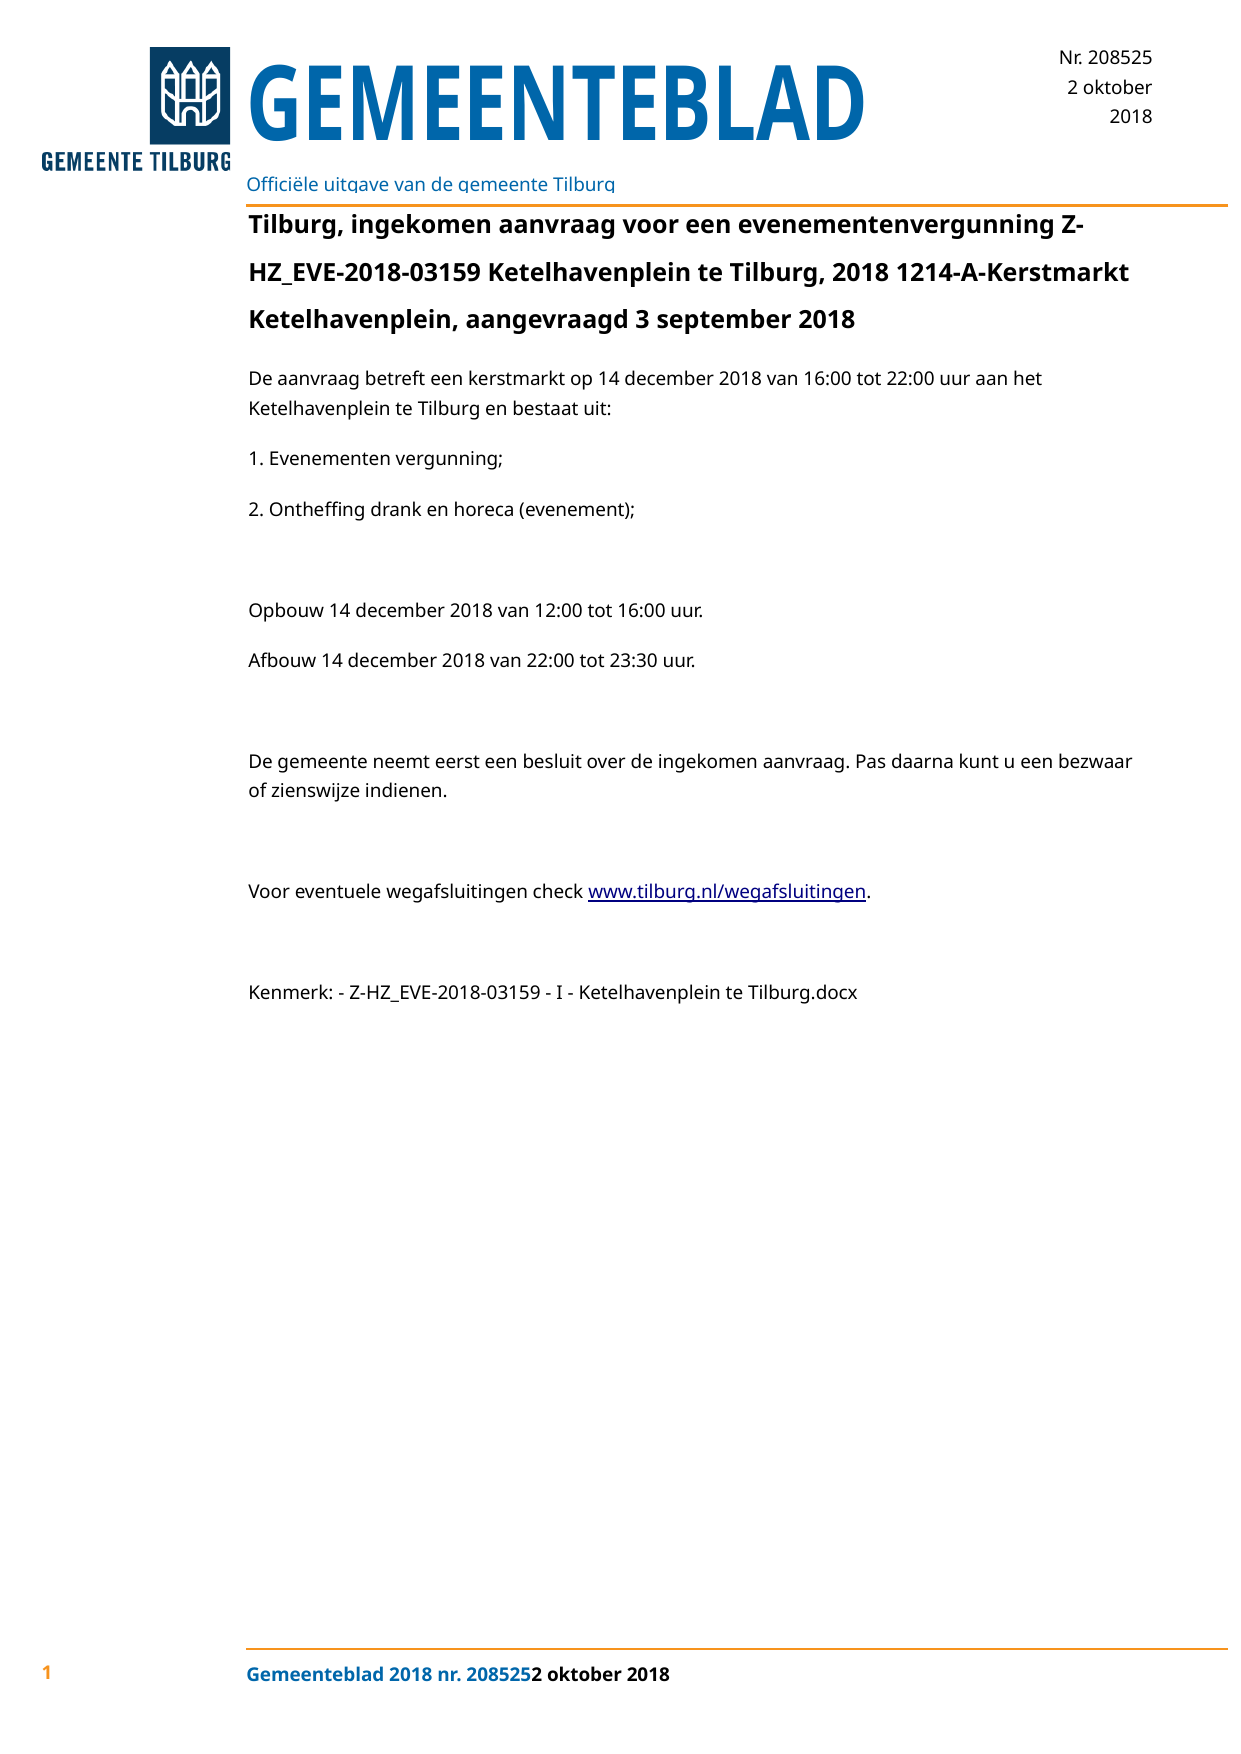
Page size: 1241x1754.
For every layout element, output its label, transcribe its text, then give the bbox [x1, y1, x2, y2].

text Voor eventuele wegafsluitingen check www.tilburg.nl/wegafsluitingen. [248, 878, 1152, 904]
text Opbouw 14 december 2018 van 12:00 tot 16:00 uur. [248, 597, 1152, 622]
picture [41, 47, 231, 172]
text Kenmerk: - Z-HZ_EVE-2018-03159 - I - Ketelhavenplein te Tilburg.docx [248, 979, 1152, 1005]
text 1. Evenementen vergunning; [248, 446, 1152, 471]
text 2. Ontheffing drank en horeca (evenement); [248, 496, 1152, 522]
text De aanvraag betreft een kerstmarkt op 14 december 2018 van 16:00 tot 22:00 uur aan het Ketelhavenplein te Tilburg en bestaat uit: [248, 366, 1152, 421]
text De gemeente neemt eerst een besluit over de ingekomen aanvraag. Pas daarna kunt u een bezwaar of zienswijze indienen. [248, 748, 1152, 803]
text Tilburg, ingekomen aanvraag voor een evenementenvergunning Z-HZ_EVE-2018-03159 Ketelhavenplein te Tilburg, 2018 1214-A-Kerstmarkt Ketelhavenplein, aangevraagd 3 september 2018 [248, 207, 1152, 336]
text Afbouw 14 december 2018 van 22:00 tot 23:30 uur. [248, 647, 1152, 673]
